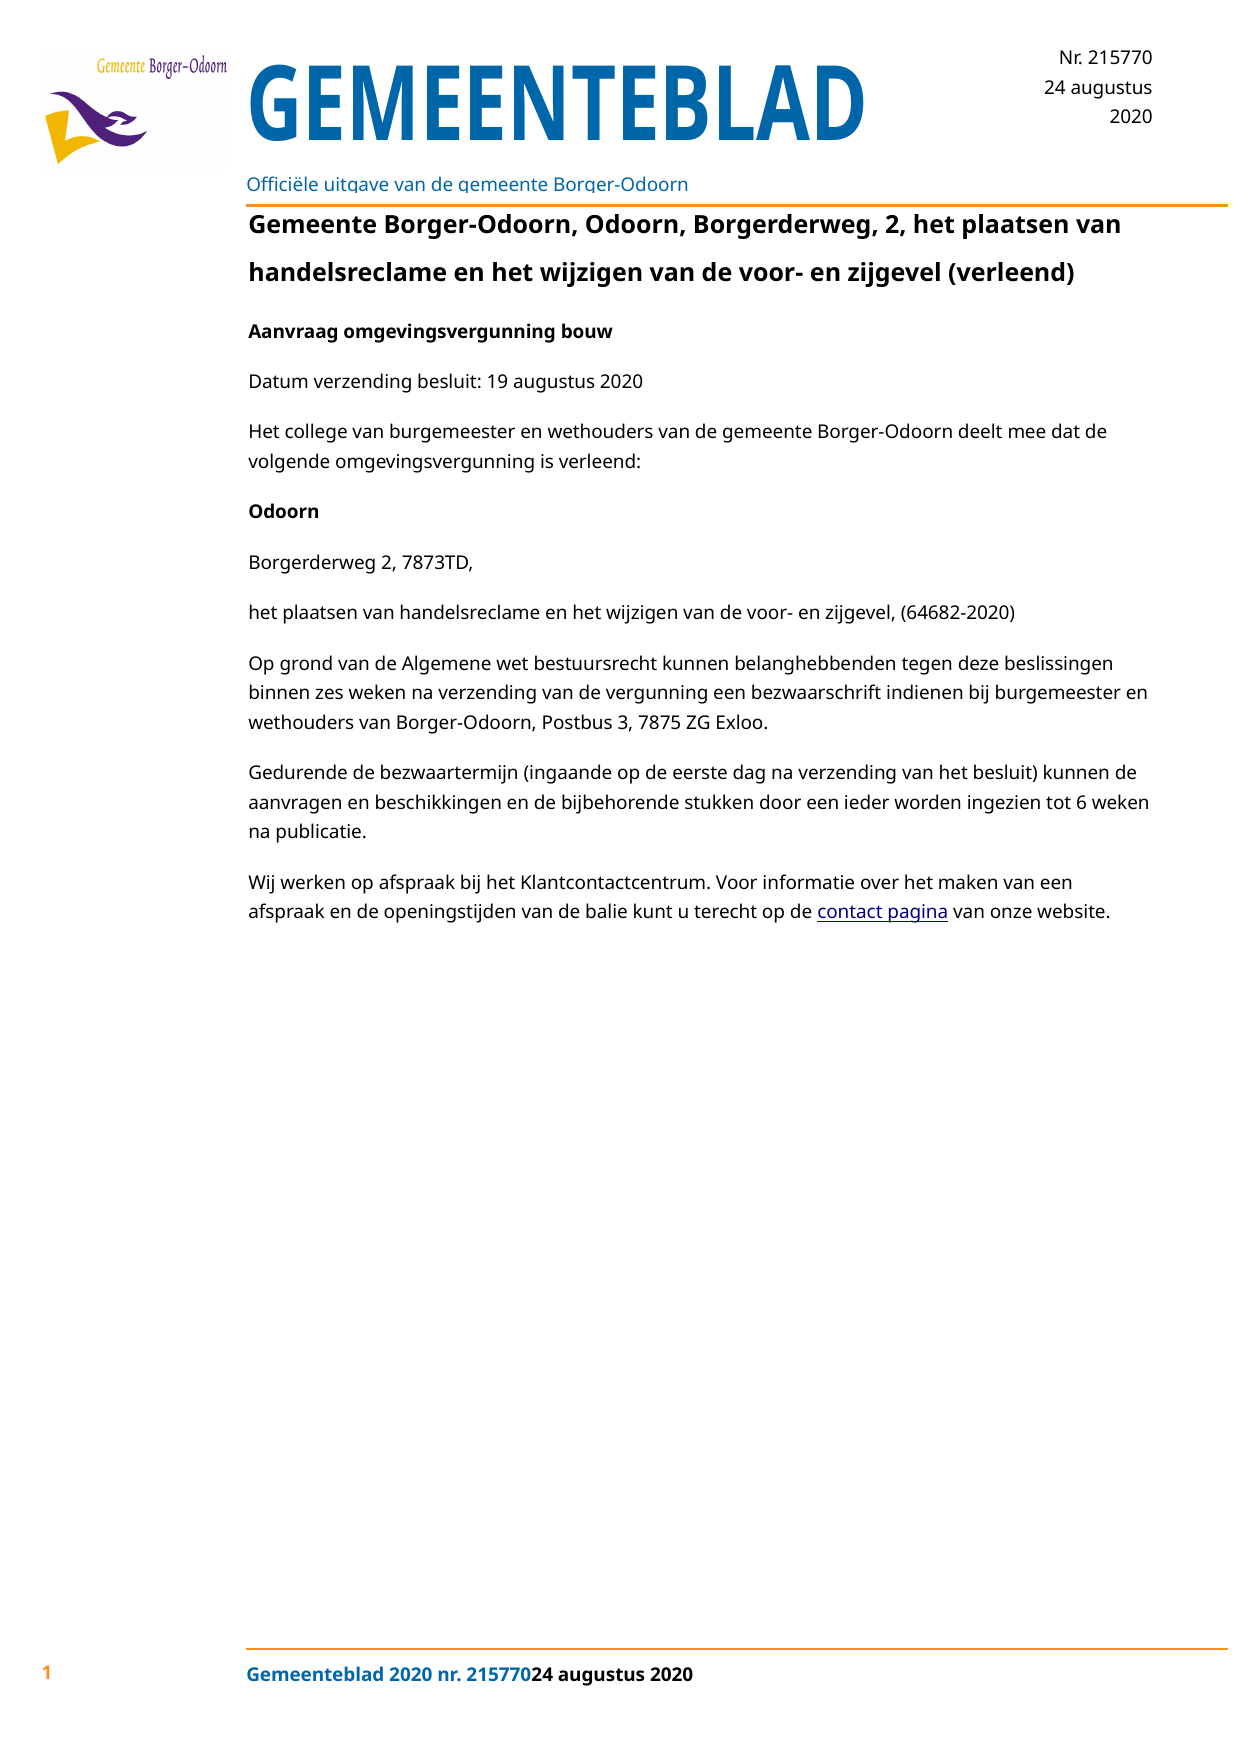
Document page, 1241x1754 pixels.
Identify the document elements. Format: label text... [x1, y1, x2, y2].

text Borgerderweg 2, 7873TD, [248, 549, 1152, 575]
picture [41, 47, 231, 172]
text Gedurende de bezwaartermijn (ingaande op de eerste dag na verzending van het besluit) kunnen de aanvragen en beschikkingen en de bijbehorende stukken door een ieder worden ingezien tot 6 weken na publicatie. [248, 759, 1152, 844]
text Gemeente Borger-Odoorn, Odoorn, Borgerderweg, 2, het plaatsen van handelsreclame en het wijzigen van de voor- en zijgevel (verleend) [248, 207, 1152, 288]
text Aanvraag omgevingsvergunning bouw [248, 318, 1152, 344]
text Odoorn [248, 499, 1152, 524]
text Op grond van de Algemene wet bestuursrecht kunnen belanghebbenden tegen deze beslissingen binnen zes weken na verzending van de vergunning een bezwaarschrift indienen bij burgemeester en wethouders van Borger-Odoorn, Postbus 3, 7875 ZG Exloo. [248, 650, 1152, 735]
text Het college van burgemeester en wethouders van de gemeente Borger-Odoorn deelt mee dat de volgende omgevingsvergunning is verleend: [248, 419, 1152, 474]
text Wij werken op afspraak bij het Klantcontactcentrum. Voor informatie over het maken van een afspraak en de openingstijden van de balie kunt u terecht op de contact pagina van onze website. [248, 869, 1152, 924]
text Datum verzending besluit: 19 augustus 2020 [248, 368, 1152, 394]
text het plaatsen van handelsreclame en het wijzigen van de voor- en zijgevel, (64682-2020) [248, 599, 1152, 625]
